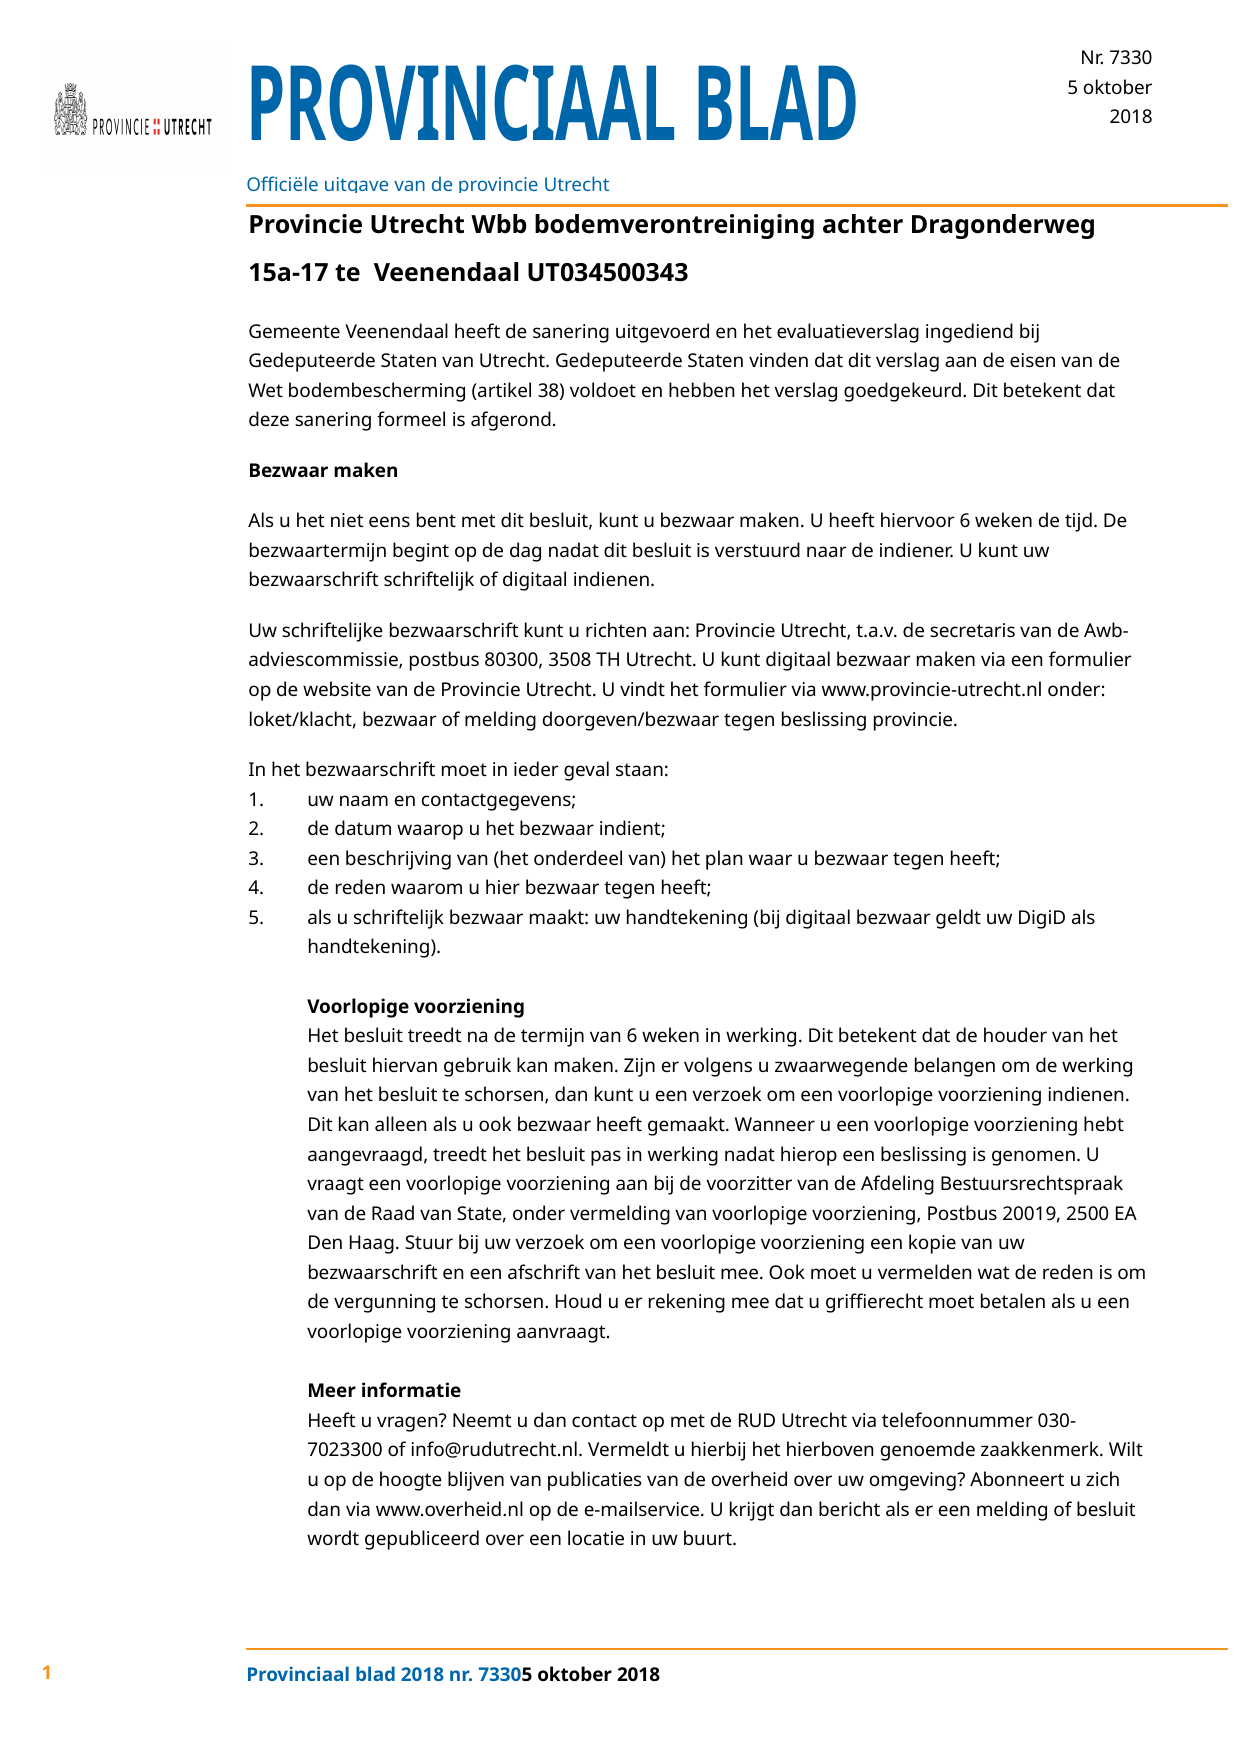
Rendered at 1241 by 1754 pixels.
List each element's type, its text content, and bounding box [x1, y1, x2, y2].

list Het besluit treedt na de termijn van 6 weken in werking. Dit betekent dat de houder van het besluit hiervan gebruik kan maken. Zijn er volgens u zwaarwegende belangen om de werking van het besluit te schorsen, dan kunt u een verzoek om een voorlopige voorziening indienen. Dit kan alleen als u ook bezwaar heeft gemaakt. Wanneer u een voorlopige voorziening hebt aangevraagd, treedt het besluit pas in werking nadat hierop een beslissing is genomen. U vraagt een voorlopige voorziening aan bij de voorzitter van de Afdeling Bestuursrechtspraak van de Raad van State, onder vermelding van voorlopige voorziening, Postbus 20019, 2500 EA Den Haag. Stuur bij uw verzoek om een voorlopige voorziening een kopie van uw bezwaarschrift en een afschrift van het besluit mee. Ook moet u vermelden wat de reden is om de vergunning te schorsen. Houd u er rekening mee dat u griffierecht moet betalen als u een voorlopige voorziening aanvraagt. [248, 1022, 1152, 1344]
text Als u het niet eens bent met dit besluit, kunt u bezwaar maken. U heeft hiervoor 6 weken de tijd. De bezwaartermijn begint op de dag nadat dit besluit is verstuurd naar de indiener. U kunt uw bezwaarschrift schriftelijk of digitaal indienen. [248, 507, 1152, 592]
list als u schriftelijk bezwaar maakt: uw handtekening (bij digitaal bezwaar geldt uw DigiD als handtekening). [248, 904, 1152, 959]
text Gemeente Veenendaal heeft de sanering uitgevoerd en het evaluatieverslag ingediend bij Gedeputeerde Staten van Utrecht. Gedeputeerde Staten vinden dat dit verslag aan de eisen van de Wet bodembescherming (artikel 38) voldoet en hebben het verslag goedgekeurd. Dit betekent dat deze sanering formeel is afgerond. [248, 318, 1152, 432]
list Voorlopige voorziening [248, 993, 1152, 1019]
picture [41, 47, 231, 172]
list Meer informatie [248, 1377, 1152, 1403]
list Heeft u vragen? Neemt u dan contact op met de RUD Utrecht via telefoonnummer 030-7023300 of info@rudutrecht.nl. Vermeldt u hierbij het hierboven genoemde zaakkenmerk. Wilt u op de hoogte blijven van publicaties van de overheid over uw omgeving? Abonneert u zich dan via www.overheid.nl op de e-mailservice. U krijgt dan bericht als er een melding of besluit wordt gepubliceerd over een locatie in uw buurt. [248, 1407, 1152, 1551]
list uw naam en contactgegevens; [248, 786, 1152, 812]
list de reden waarom u hier bezwaar tegen heeft; [248, 874, 1152, 900]
text Uw schriftelijke bezwaarschrift kunt u richten aan: Provincie Utrecht, t.a.v. de secretaris van de Awb-adviescommissie, postbus 80300, 3508 TH Utrecht. U kunt digitaal bezwaar maken via een formulier op de website van de Provincie Utrecht. U vindt het formulier via www.provincie-utrecht.nl onder: loket/klacht, bezwaar of melding doorgeven/bezwaar tegen beslissing provincie. [248, 617, 1152, 732]
list de datum waarop u het bezwaar indient; [248, 815, 1152, 841]
text In het bezwaarschrift moet in ieder geval staan: [248, 756, 1152, 782]
list een beschrijving van (het onderdeel van) het plan waar u bezwaar tegen heeft; [248, 845, 1152, 871]
text Provincie Utrecht Wbb bodemverontreiniging achter Dragonderweg 15a-17 te Veenendaal UT034500343 [248, 207, 1152, 288]
text Bezwaar maken [248, 457, 1152, 483]
